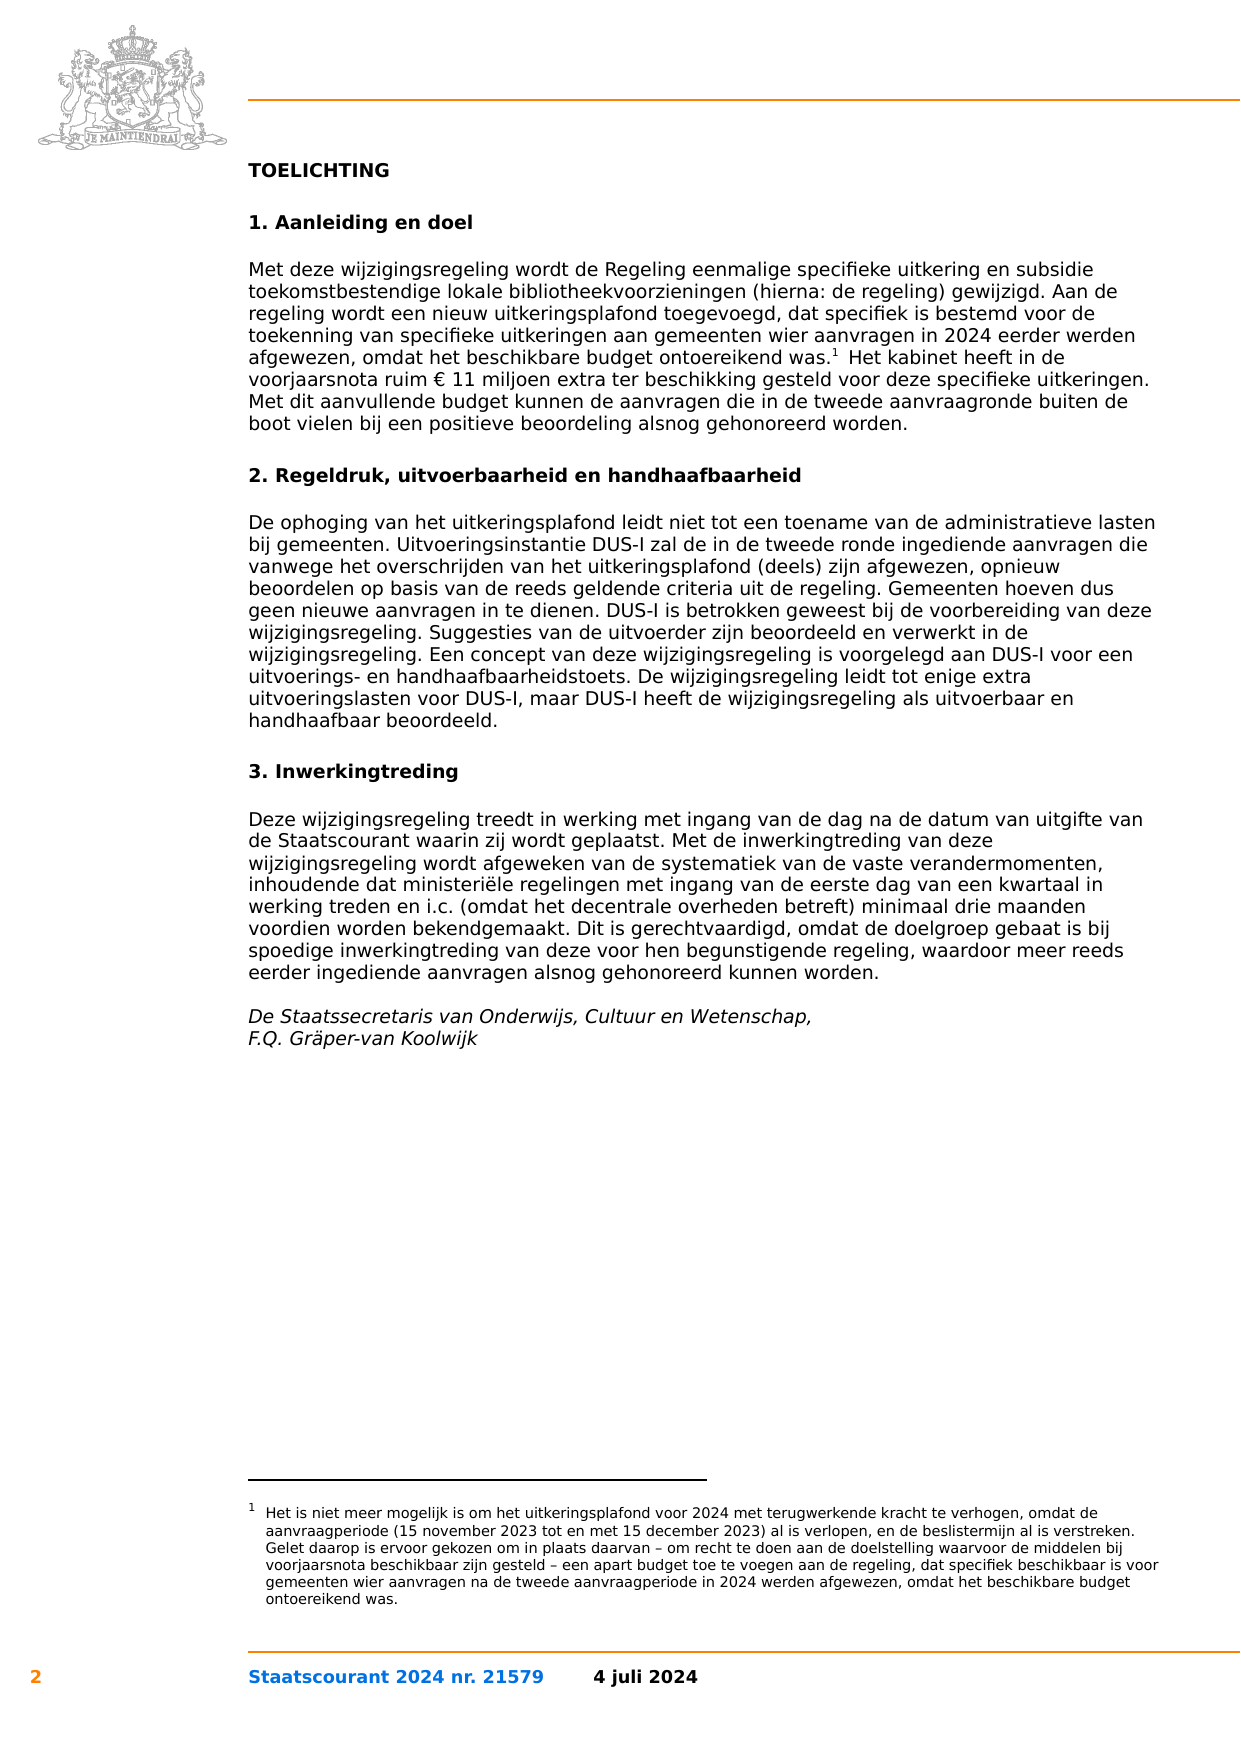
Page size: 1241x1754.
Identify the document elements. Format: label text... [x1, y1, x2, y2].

subtitle 2. Regeldruk, uitvoerbaarheid en handhaafbaarheid [248, 465, 1163, 487]
subtitle 3. Inwerkingtreding [248, 761, 1163, 783]
text De ophoging van het uitkeringsplafond leidt niet tot een toename van de administratieve lasten bij gemeenten. Uitvoeringsinstantie DUS-I zal de in de tweede ronde ingediende aanvragen die vanwege het overschrijden van het uitkeringsplafond (deels) zijn afgewezen, opnieuw beoordelen op basis van de reeds geldende criteria uit de regeling. Gemeenten hoeven dus geen nieuwe aanvragen in te dienen. DUS-I is betrokken geweest bij de voorbereiding van deze wijzigingsregeling. Suggesties van de uitvoerder zijn beoordeeld en verwerkt in de wijzigingsregeling. Een concept van deze wijzigingsregeling is voorgelegd aan DUS-I voor een uitvoerings- en handhaafbaarheidstoets. De wijzigingsregeling leidt tot enige extra uitvoeringslasten voor DUS-I, maar DUS-I heeft de wijzigingsregeling als uitvoerbaar en handhaafbaar beoordeeld. [248, 512, 1163, 731]
text Deze wijzigingsregeling treedt in werking met ingang van de dag na de datum van uitgifte van de Staatscourant waarin zij wordt geplaatst. Met de inwerkingtreding van deze wijzigingsregeling wordt afgeweken van de systematiek van de vaste verandermomenten, inhoudende dat ministeriële regelingen met ingang van de eerste dag van een kwartaal in werking treden en i.c. (omdat het decentrale overheden betreft) minimaal drie maanden voordien worden bekendgemaakt. Dit is gerechtvaardigd, omdat de doelgroep gebaat is bij spoedige inwerkingtreding van deze voor hen begunstigende regeling, waardoor meer reeds eerder ingediende aanvragen alsnog gehonoreerd kunnen worden. [248, 808, 1163, 984]
picture [38, 25, 227, 150]
text Het is niet meer mogelijk is om het uitkeringsplafond voor 2024 met terugwerkende kracht te verhogen, omdat de aanvraagperiode (15 november 2023 tot en met 15 december 2023) al is verlopen, en de beslistermijn al is verstreken. Gelet daarop is ervoor gekozen om in plaats daarvan – om recht te doen aan de doelstelling waarvoor de middelen bij voorjaarsnota beschikbaar zijn gesteld – een apart budget toe te voegen aan de regeling, dat specifiek beschikbaar is voor gemeenten wier aanvragen na de tweede aanvraagperiode in 2024 werden afgewezen, omdat het beschikbare budget ontoereikend was. [248, 1501, 1163, 1608]
text Met deze wijzigingsregeling wordt de Regeling eenmalige specifieke uitkering en subsidie toekomstbestendige lokale bibliotheekvoorzieningen (hierna: de regeling) gewijzigd. Aan de regeling wordt een nieuw uitkeringsplafond toegevoegd, dat specifiek is bestemd voor de toekenning van specifieke uitkeringen aan gemeenten wier aanvragen in 2024 eerder werden afgewezen, omdat het beschikbare budget ontoereikend was. Het kabinet heeft in de voorjaarsnota ruim € 11 miljoen extra ter beschikking gesteld voor deze specifieke uitkeringen. Met dit aanvullende budget kunnen de aanvragen die in de tweede aanvraagronde buiten de boot vielen bij een positieve beoordeling alsnog gehonoreerd worden. [248, 259, 1163, 435]
subtitle TOELICHTING [248, 160, 1163, 182]
subtitle 1. Aanleiding en doel [248, 212, 1163, 234]
text De Staatssecretaris van Onderwijs, Cultuur en Wetenschap, F.Q. Gräper-van Koolwijk [248, 1006, 1163, 1050]
